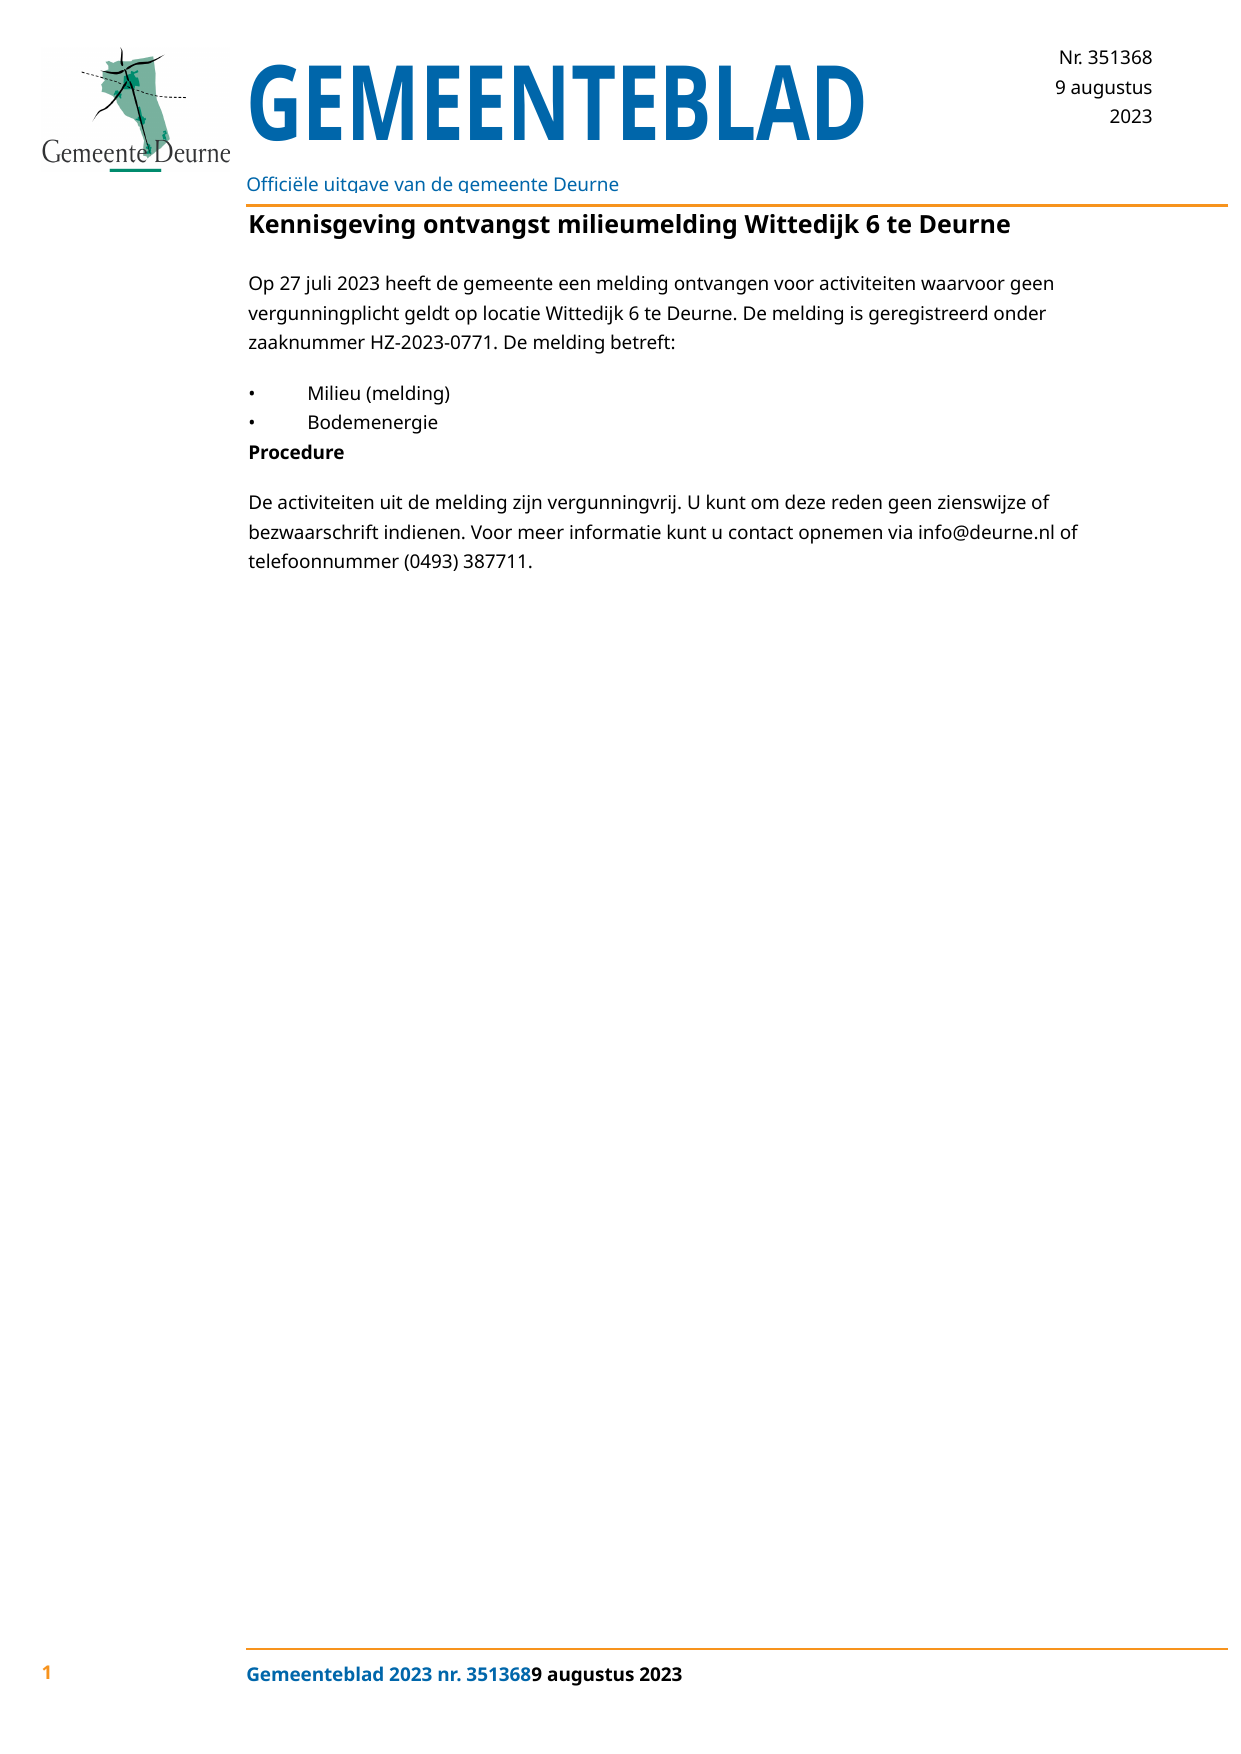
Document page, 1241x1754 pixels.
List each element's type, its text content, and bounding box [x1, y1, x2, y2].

list Bodemenergie [248, 409, 1152, 435]
text Procedure [248, 439, 1152, 465]
list Milieu (melding) [248, 380, 1152, 406]
text Kennisgeving ontvangst milieumelding Wittedijk 6 te Deurne [248, 207, 1152, 241]
text Op 27 juli 2023 heeft de gemeente een melding ontvangen voor activiteiten waarvoor geen vergunningplicht geldt op locatie Wittedijk 6 te Deurne. De melding is geregistreerd onder zaaknummer HZ-2023-0771. De melding betreft: [248, 270, 1152, 355]
picture [41, 47, 231, 172]
text De activiteiten uit de melding zijn vergunningvrij. U kunt om deze reden geen zienswijze of bezwaarschrift indienen. Voor meer informatie kunt u contact opnemen via info@deurne.nl of telefoonnummer (0493) 387711. [248, 489, 1152, 574]
